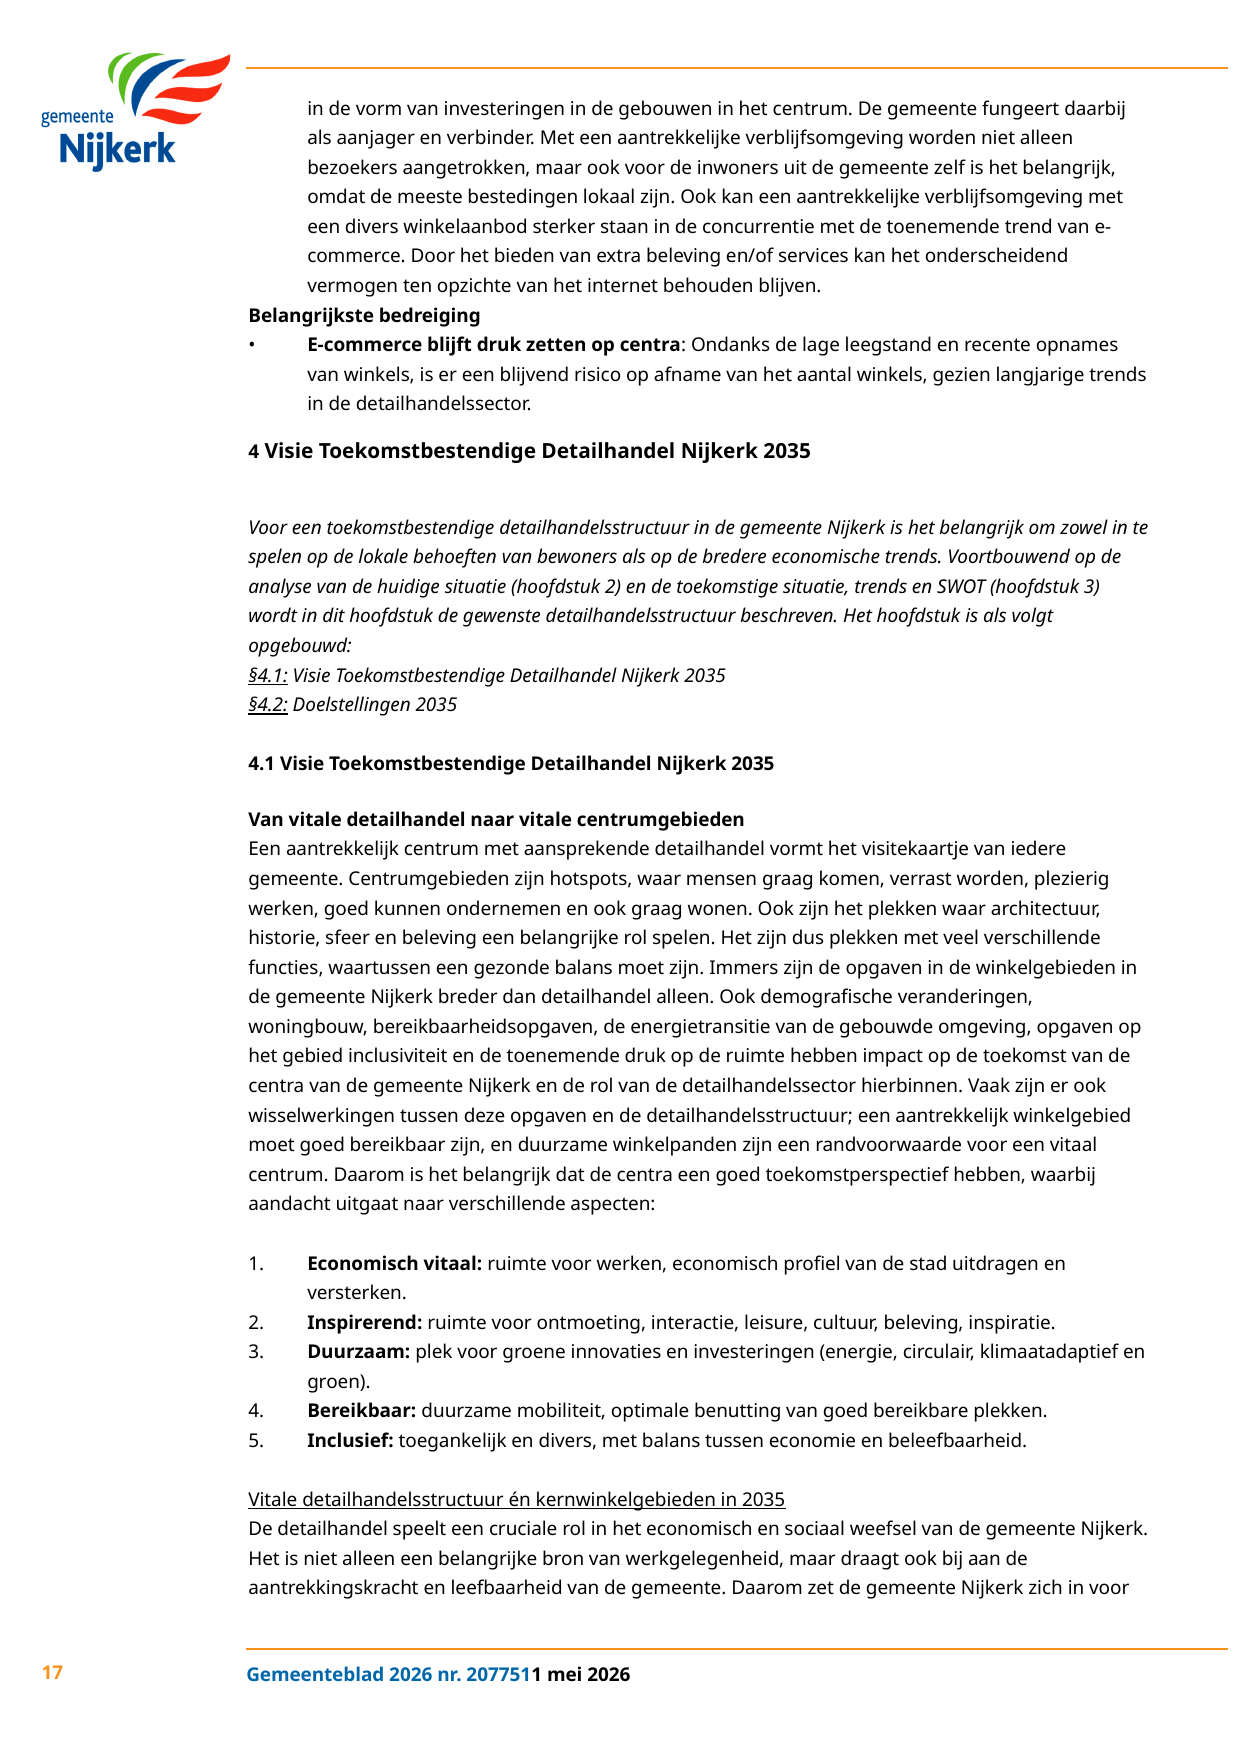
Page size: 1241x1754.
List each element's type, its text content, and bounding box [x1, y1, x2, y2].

picture [41, 47, 231, 172]
text 4 Visie Toekomstbestendige Detailhandel Nijkerk 2035 [248, 436, 1152, 465]
list in de vorm van investeringen in de gebouwen in het centrum. De gemeente fungeert daarbij als aanjager en verbinder. Met een aantrekkelijke verblijfsomgeving worden niet alleen bezoekers aangetrokken, maar ook voor de inwoners uit de gemeente zelf is het belangrijk, omdat de meeste bestedingen lokaal zijn. Ook kan een aantrekkelijke verblijfsomgeving met een divers winkelaanbod sterker staan in de concurrentie met de toenemende trend van e-commerce. Door het bieden van extra beleving en/of services kan het onderscheidend vermogen ten opzichte van het internet behouden blijven. [248, 95, 1152, 298]
text 4.1 Visie Toekomstbestendige Detailhandel Nijkerk 2035 [248, 751, 1152, 776]
text §4.1: Visie Toekomstbestendige Detailhandel Nijkerk 2035 [248, 662, 1152, 688]
text De detailhandel speelt een cruciale rol in het economisch en sociaal weefsel van de gemeente Nijkerk. Het is niet alleen een belangrijke bron van werkgelegenheid, maar draagt ook bij aan de aantrekkingskracht en leefbaarheid van de gemeente. Daarom zet de gemeente Nijkerk zich in voor [248, 1515, 1152, 1600]
list E-commerce blijft druk zetten op centra: Ondanks de lage leegstand en recente opnames van winkels, is er een blijvend risico op afname van het aantal winkels, gezien langjarige trends in de detailhandelssector. [248, 331, 1152, 416]
text §4.2: Doelstellingen 2035 [248, 691, 1152, 717]
text Vitale detailhandelsstructuur én kernwinkelgebieden in 2035 [248, 1486, 1152, 1512]
table_header Van vitale detailhandel naar vitale centrumgebieden Een aantrekkelijk centrum met aansprekende detailhandel vormt het visitekaartje van iedere gemeente. Centrumgebieden zijn hotspots, waar mensen graag komen, verrast worden, plezierig werken, goed kunnen ondernemen en ook graag wonen. Ook zijn het plekken waar architectuur, historie, sfeer en beleving een belangrijke rol spelen. Het zijn dus plekken met veel verschillende functies, waartussen een gezonde balans moet zijn. Immers zijn de opgaven in de winkelgebieden in de gemeente Nijkerk breder dan detailhandel alleen. Ook demografische veranderingen, woningbouw, bereikbaarheidsopgaven, de energietransitie van de gebouwde omgeving, opgaven op het gebied inclusiviteit en de toenemende druk op de ruimte hebben impact op de toekomst van de centra van de gemeente Nijkerk en de rol van de detailhandelssector hierbinnen. Vaak zijn er ook wisselwerkingen tussen deze opgaven en de detailhandelsstructuur; een aantrekkelijk winkelgebied moet goed bereikbaar zijn, en duurzame winkelpanden zijn een randvoorwaarde voor een vitaal centrum. Daarom is het belangrijk dat de centra een goed toekomstperspectief hebben, waarbij aandacht uitgaat naar verschillende aspecten: Economisch vitaal: ruimte voor werken, economisch profiel van de stad uitdragen en versterken. Inspirerend: ruimte voor ontmoeting, interactie, leisure, cultuur, beleving, inspiratie. Duurzaam: plek voor groene innovaties en investeringen (energie, circulair, klimaatadaptief en groen). Bereikbaar: duurzame mobiliteit, optimale benutting van goed bereikbare plekken. Inclusief: toegankelijk en divers, met balans tussen economie en beleefbaarheid. [248, 806, 1152, 1453]
text Belangrijkste bedreiging [248, 302, 1152, 328]
text Voor een toekomstbestendige detailhandelsstructuur in de gemeente Nijkerk is het belangrijk om zowel in te spelen op de lokale behoeften van bewoners als op de bredere economische trends. Voortbouwend op de analyse van de huidige situatie (hoofdstuk 2) en de toekomstige situatie, trends en SWOT (hoofdstuk 3) wordt in dit hoofdstuk de gewenste detailhandelsstructuur beschreven. Het hoofdstuk is als volgt opgebouwd: [248, 514, 1152, 658]
